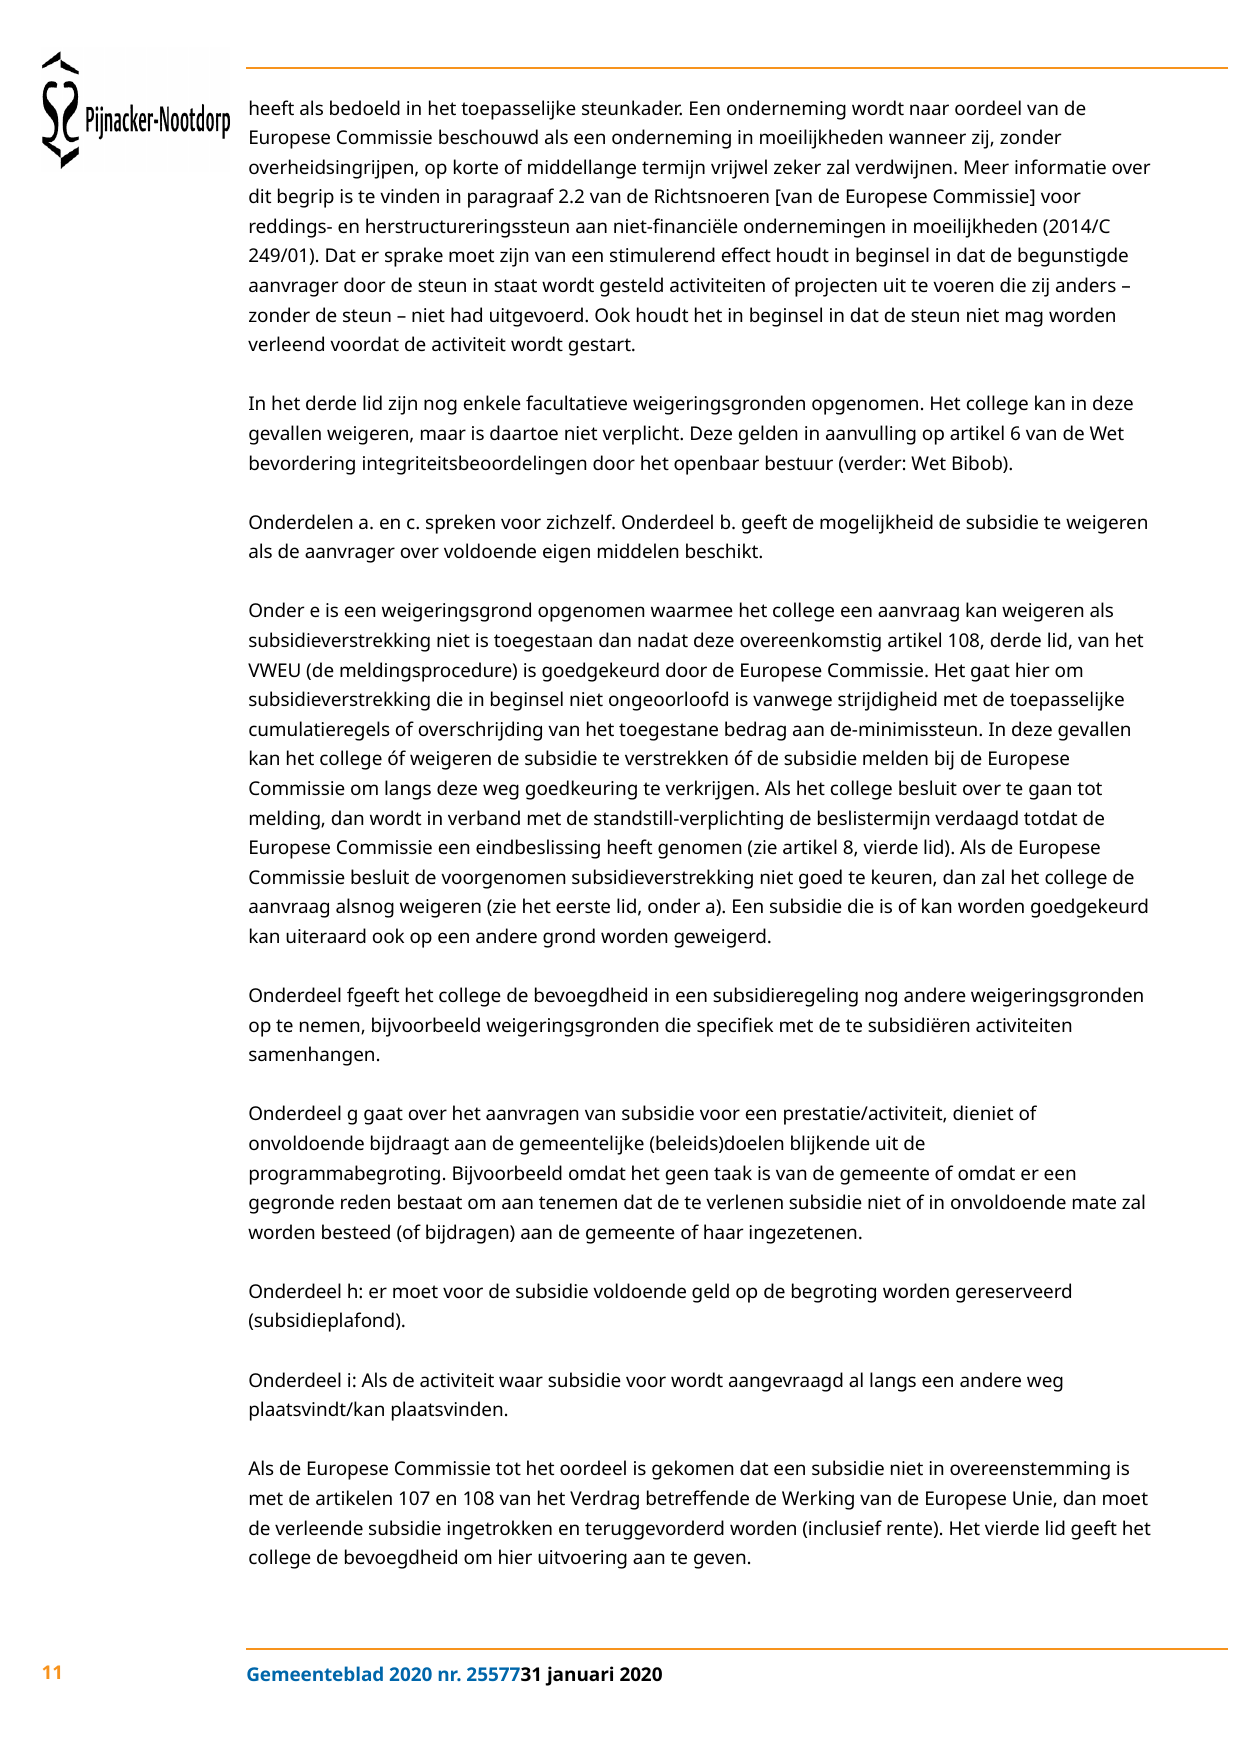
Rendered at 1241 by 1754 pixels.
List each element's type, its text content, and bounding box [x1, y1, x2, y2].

text Onderdeel fgeeft het college de bevoegdheid in een subsidieregeling nog andere weigeringsgronden op te nemen, bijvoorbeeld weigeringsgronden die specifiek met de te subsidiëren activiteiten samenhangen. [248, 982, 1152, 1067]
text Onder e is een weigeringsgrond opgenomen waarmee het college een aanvraag kan weigeren als subsidieverstrekking niet is toegestaan dan nadat deze overeenkomstig artikel 108, derde lid, van het VWEU (de meldingsprocedure) is goedgekeurd door de Europese Commissie. Het gaat hier om subsidieverstrekking die in beginsel niet ongeoorloofd is vanwege strijdigheid met de toepasselijke cumulatieregels of overschrijding van het toegestane bedrag aan de-minimissteun. In deze gevallen kan het college óf weigeren de subsidie te verstrekken óf de subsidie melden bij de Europese Commissie om langs deze weg goedkeuring te verkrijgen. Als het college besluit over te gaan tot melding, dan wordt in verband met de standstill-verplichting de beslistermijn verdaagd totdat de Europese Commissie een eindbeslissing heeft genomen (zie artikel 8, vierde lid). Als de Europese Commissie besluit de voorgenomen subsidieverstrekking niet goed te keuren, dan zal het college de aanvraag alsnog weigeren (zie het eerste lid, onder a). Een subsidie die is of kan worden goedgekeurd kan uiteraard ook op een andere grond worden geweigerd. [248, 598, 1152, 949]
text Onderdeel i: Als de activiteit waar subsidie voor wordt aangevraagd al langs een andere weg plaatsvindt/kan plaatsvinden. [248, 1367, 1152, 1422]
text Onderdeel g gaat over het aanvragen van subsidie voor een prestatie/activiteit, dieniet of onvoldoende bijdraagt aan de gemeentelijke (beleids)doelen blijkende uit de programmabegroting. Bijvoorbeeld omdat het geen taak is van de gemeente of omdat er een gegronde reden bestaat om aan tenemen dat de te verlenen subsidie niet of in onvoldoende mate zal worden besteed (of bijdragen) aan de gemeente of haar ingezetenen. [248, 1101, 1152, 1245]
text Onderdeel h: er moet voor de subsidie voldoende geld op de begroting worden gereserveerd (subsidieplafond). [248, 1278, 1152, 1333]
picture [41, 47, 231, 172]
text In het derde lid zijn nog enkele facultatieve weigeringsgronden opgenomen. Het college kan in deze gevallen weigeren, maar is daartoe niet verplicht. Deze gelden in aanvulling op artikel 6 van de Wet bevordering integriteitsbeoordelingen door het openbaar bestuur (verder: Wet Bibob). [248, 391, 1152, 476]
text Als de Europese Commissie tot het oordeel is gekomen dat een subsidie niet in overeenstemming is met de artikelen 107 en 108 van het Verdrag betreffende de Werking van de Europese Unie, dan moet de verleende subsidie ingetrokken en teruggevorderd worden (inclusief rente). Het vierde lid geeft het college de bevoegdheid om hier uitvoering aan te geven. [248, 1456, 1152, 1570]
text heeft als bedoeld in het toepasselijke steunkader. Een onderneming wordt naar oordeel van de Europese Commissie beschouwd als een onderneming in moeilijkheden wanneer zij, zonder overheidsingrijpen, op korte of middellange termijn vrijwel zeker zal verdwijnen. Meer informatie over dit begrip is te vinden in paragraaf 2.2 van de Richtsnoeren [van de Europese Commissie] voor reddings- en herstructureringssteun aan niet-financiële ondernemingen in moeilijkheden (2014/C 249/01). Dat er sprake moet zijn van een stimulerend effect houdt in beginsel in dat de begunstigde aanvrager door de steun in staat wordt gesteld activiteiten of projecten uit te voeren die zij anders – zonder de steun – niet had uitgevoerd. Ook houdt het in beginsel in dat de steun niet mag worden verleend voordat de activiteit wordt gestart. [248, 95, 1152, 357]
text Onderdelen a. en c. spreken voor zichzelf. Onderdeel b. geeft de mogelijkheid de subsidie te weigeren als de aanvrager over voldoende eigen middelen beschikt. [248, 509, 1152, 564]
